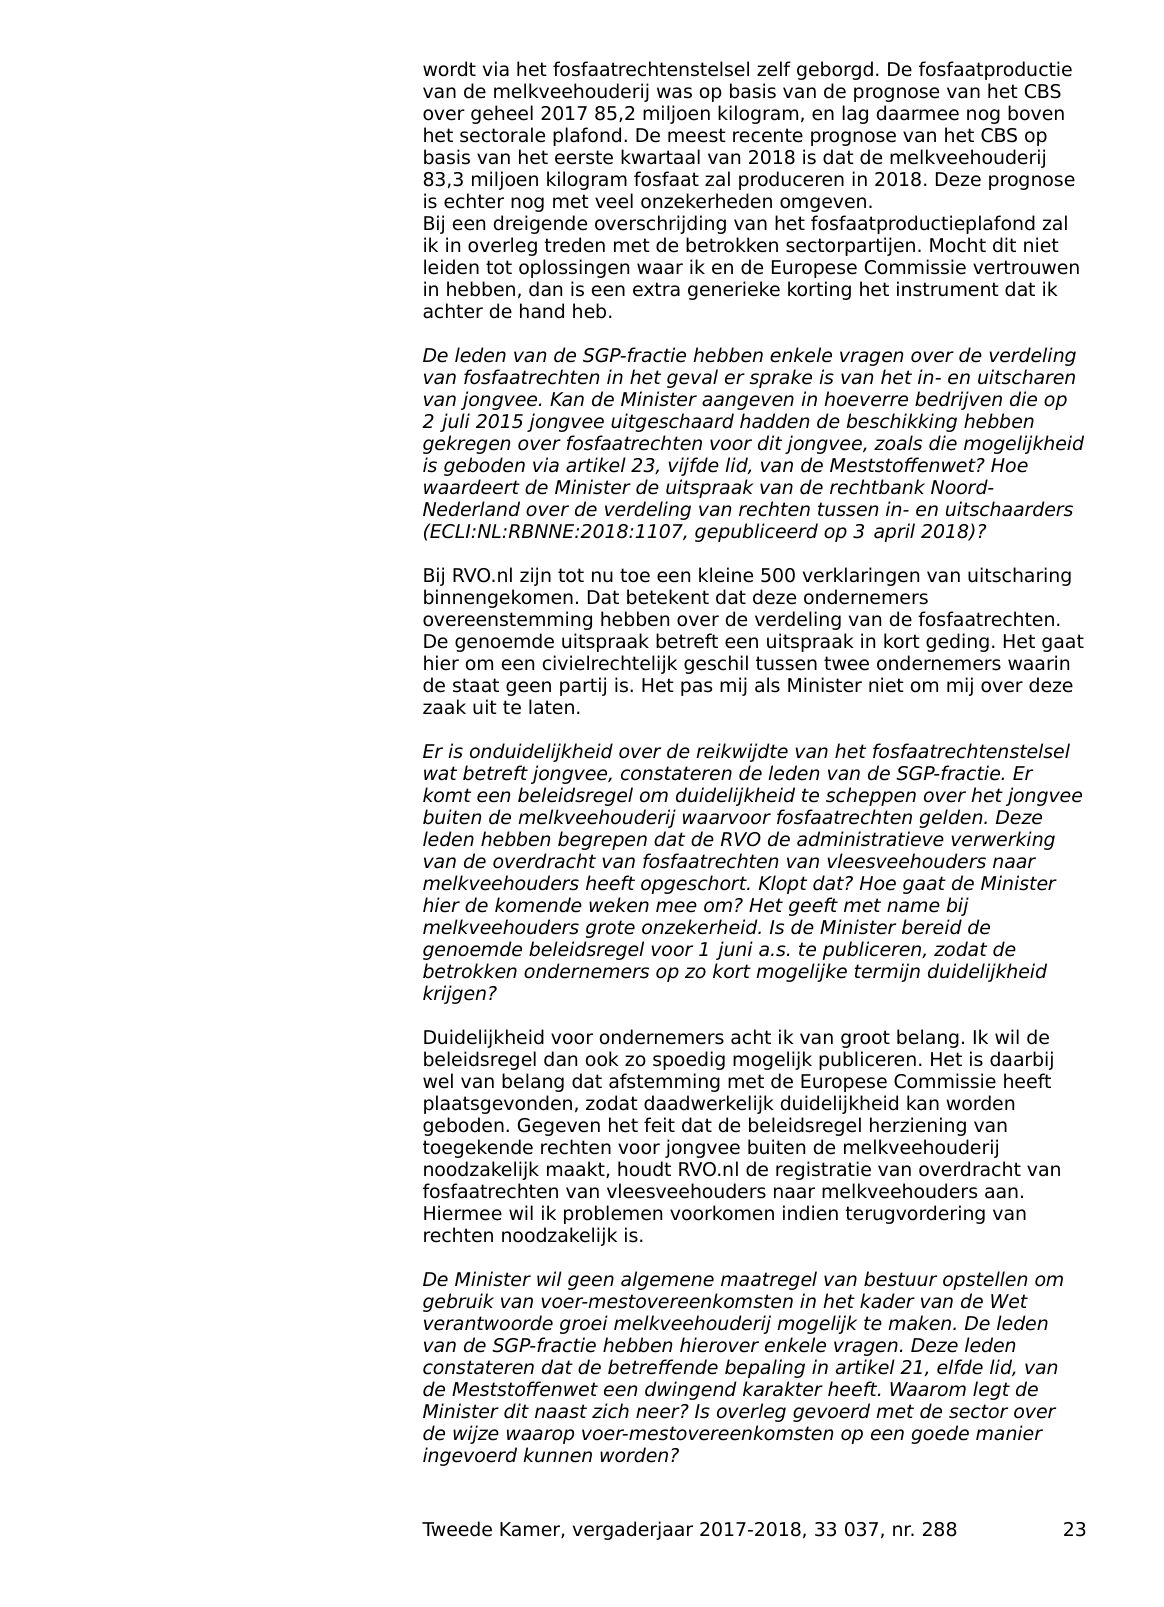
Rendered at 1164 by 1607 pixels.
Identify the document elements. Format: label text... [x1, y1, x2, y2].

text Duidelijkheid voor ondernemers acht ik van groot belang. Ik wil de beleidsregel dan ook zo spoedig mogelijk publiceren. Het is daarbij wel van belang dat afstemming met de Europese Commissie heeft plaatsgevonden, zodat daadwerkelijk duidelijkheid kan worden geboden. Gegeven het feit dat de beleidsregel herziening van toegekende rechten voor jongvee buiten de melkveehouderij noodzakelijk maakt, houdt RVO.nl de registratie van overdracht van fosfaatrechten van vleesveehouders naar melkveehouders aan. Hiermee wil ik problemen voorkomen indien terugvordering van rechten noodzakelijk is. [422, 1027, 1087, 1247]
text Bij een dreigende overschrijding van het fosfaatproductieplafond zal ik in overleg treden met de betrokken sectorpartijen. Mocht dit niet leiden tot oplossingen waar ik en de Europese Commissie vertrouwen in hebben, dan is een extra generieke korting het instrument dat ik achter de hand heb. [422, 213, 1087, 323]
text wordt via het fosfaatrechtenstelsel zelf geborgd. De fosfaatproductie van de melkveehouderij was op basis van de prognose van het CBS over geheel 2017 85,2 miljoen kilogram, en lag daarmee nog boven het sectorale plafond. De meest recente prognose van het CBS op basis van het eerste kwartaal van 2018 is dat de melkveehouderij 83,3 miljoen kilogram fosfaat zal produceren in 2018. Deze prognose is echter nog met veel onzekerheden omgeven. [422, 59, 1087, 213]
text De genoemde uitspraak betreft een uitspraak in kort geding. Het gaat hier om een civielrechtelijk geschil tussen twee ondernemers waarin de staat geen partij is. Het pas mij als Minister niet om mij over deze zaak uit te laten. [422, 631, 1087, 719]
text De Minister wil geen algemene maatregel van bestuur opstellen om gebruik van voer-mestovereenkomsten in het kader van de Wet verantwoorde groei melkveehouderij mogelijk te maken. De leden van de SGP-fractie hebben hierover enkele vragen. Deze leden constateren dat de betreffende bepaling in artikel 21, elfde lid, van de Meststoffenwet een dwingend karakter heeft. Waarom legt de Minister dit naast zich neer? Is overleg gevoerd met de sector over de wijze waarop voer-mestovereenkomsten op een goede manier ingevoerd kunnen worden? [422, 1269, 1087, 1467]
text Er is onduidelijkheid over de reikwijdte van het fosfaatrechtenstelsel wat betreft jongvee, constateren de leden van de SGP-fractie. Er komt een beleidsregel om duidelijkheid te scheppen over het jongvee buiten de melkveehouderij waarvoor fosfaatrechten gelden. Deze leden hebben begrepen dat de RVO de administratieve verwerking van de overdracht van fosfaatrechten van vleesveehouders naar melkveehouders heeft opgeschort. Klopt dat? Hoe gaat de Minister hier de komende weken mee om? Het geeft met name bij melkveehouders grote onzekerheid. Is de Minister bereid de genoemde beleidsregel voor 1 juni a.s. te publiceren, zodat de betrokken ondernemers op zo kort mogelijke termijn duidelijkheid krijgen? [422, 741, 1087, 1005]
text De leden van de SGP-fractie hebben enkele vragen over de verdeling van fosfaatrechten in het geval er sprake is van het in- en uitscharen van jongvee. Kan de Minister aangeven in hoeverre bedrijven die op 2 juli 2015 jongvee uitgeschaard hadden de beschikking hebben gekregen over fosfaatrechten voor dit jongvee, zoals die mogelijkheid is geboden via artikel 23, vijfde lid, van de Meststoffenwet? Hoe waardeert de Minister de uitspraak van de rechtbank Noord-Nederland over de verdeling van rechten tussen in- en uitschaarders (ECLI:NL:RBNNE:2018:1107, gepubliceerd op 3 april 2018)? [422, 345, 1087, 543]
text Bij RVO.nl zijn tot nu toe een kleine 500 verklaringen van uitscharing binnengekomen. Dat betekent dat deze ondernemers overeenstemming hebben over de verdeling van de fosfaatrechten. [422, 565, 1087, 631]
